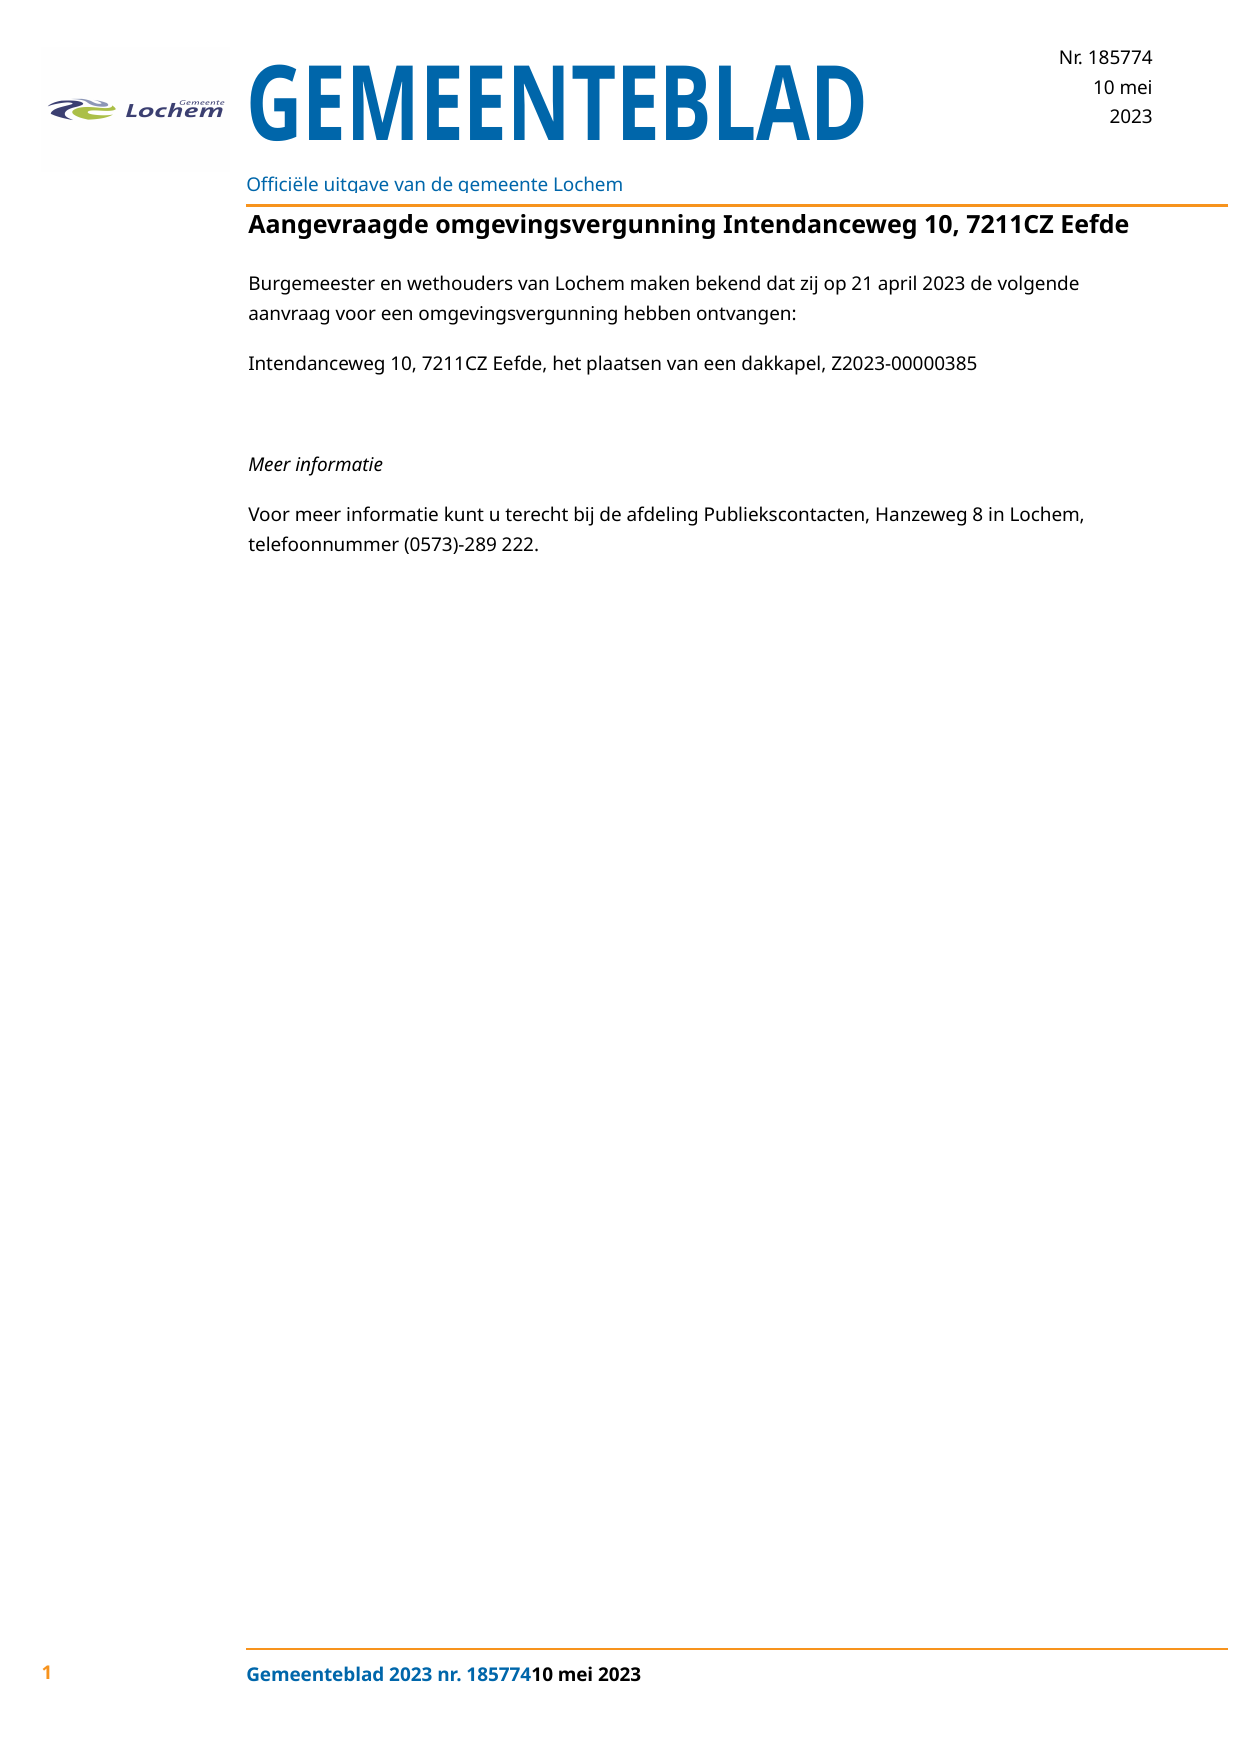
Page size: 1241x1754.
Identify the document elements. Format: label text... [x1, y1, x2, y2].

text Aangevraagde omgevingsvergunning Intendanceweg 10, 7211CZ Eefde [248, 207, 1152, 241]
text Burgemeester en wethouders van Lochem maken bekend dat zij op 21 april 2023 de volgende aanvraag voor een omgevingsvergunning hebben ontvangen: [248, 270, 1152, 326]
picture [41, 47, 231, 172]
text Intendanceweg 10, 7211CZ Eefde, het plaatsen van een dakkapel, Z2023-00000385 [248, 350, 1152, 376]
text Voor meer informatie kunt u terecht bij de afdeling Publiekscontacten, Hanzeweg 8 in Lochem, telefoonnummer (0573)-289 222. [248, 502, 1152, 557]
text Meer informatie [248, 451, 1152, 477]
